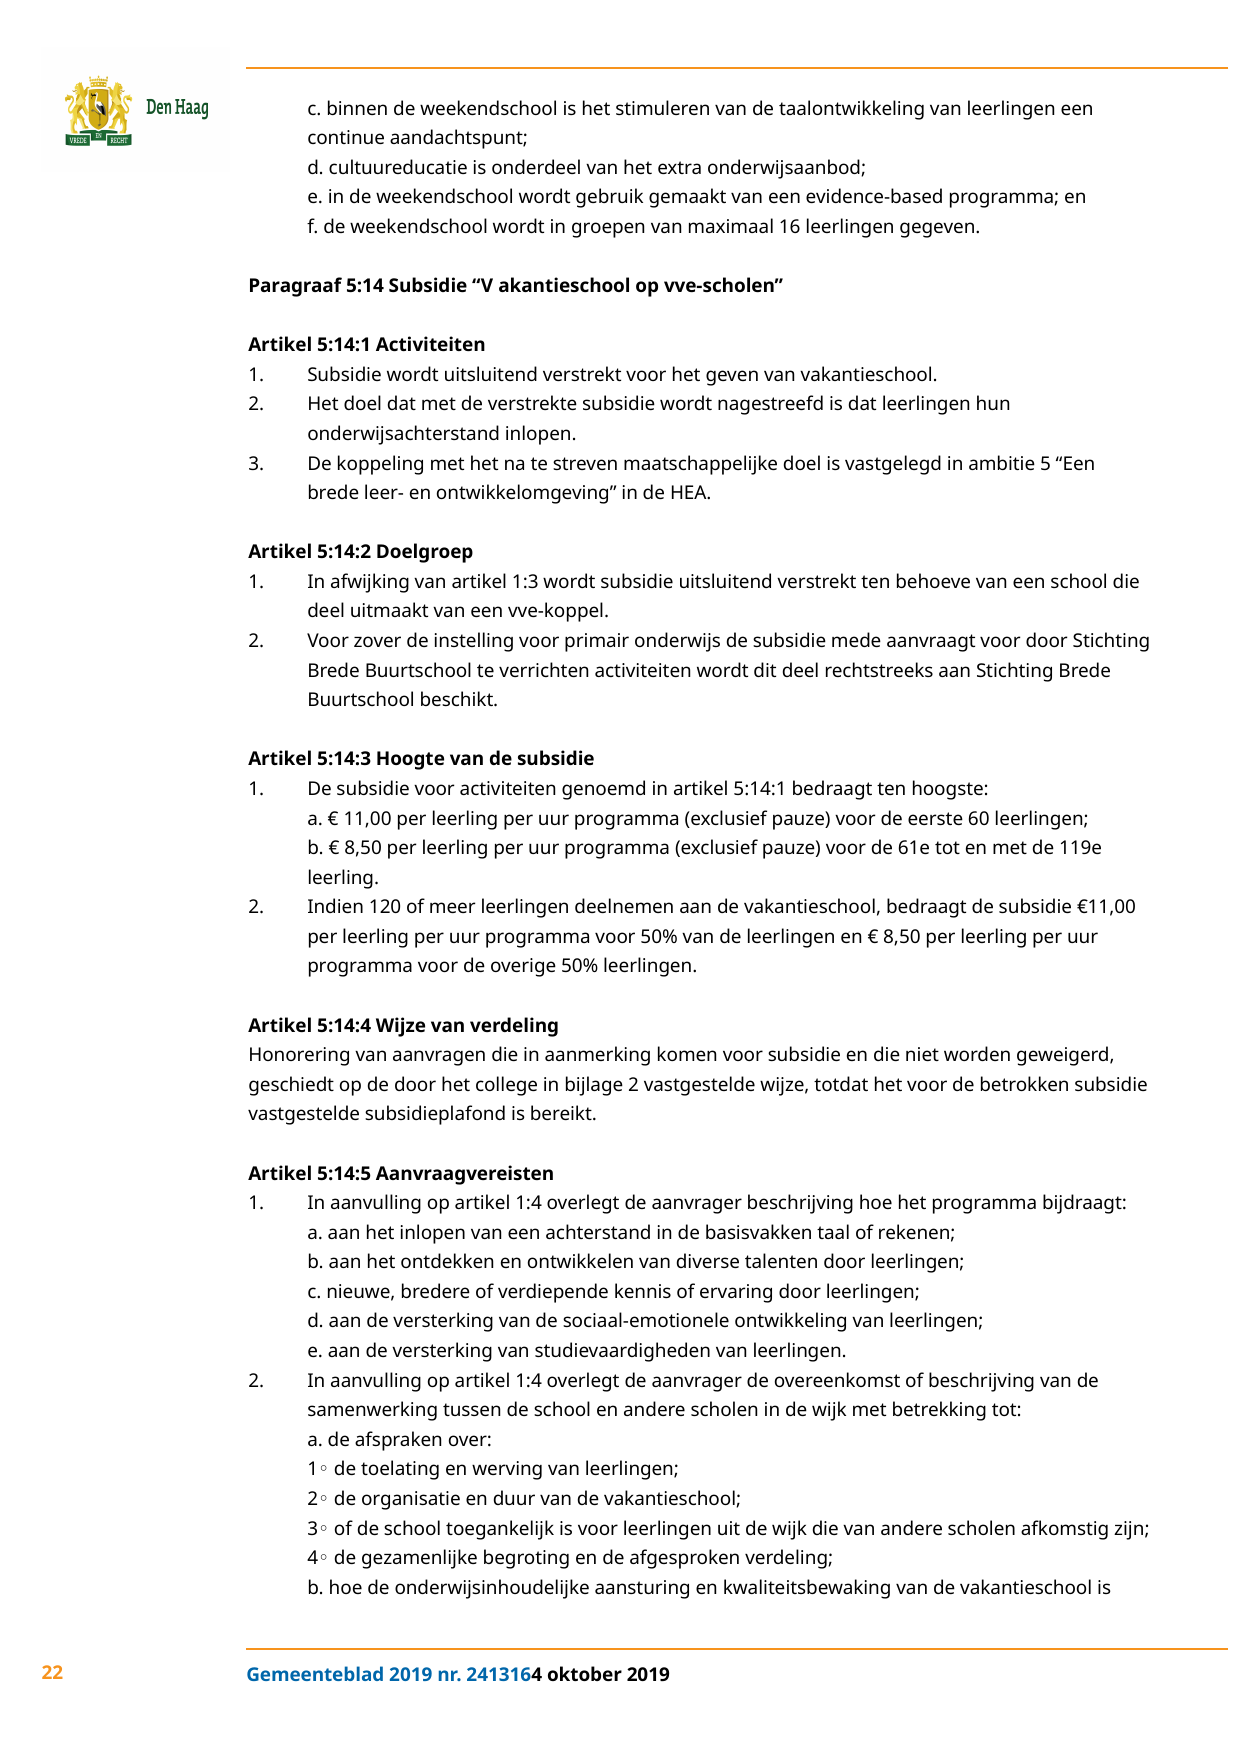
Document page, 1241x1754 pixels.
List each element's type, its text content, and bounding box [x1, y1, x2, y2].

list Subsidie wordt uitsluitend verstrekt voor het geven van vakantieschool. [248, 361, 1152, 387]
text Artikel 5:14:1 Activiteiten [248, 331, 1152, 357]
list De koppeling met het na te streven maatschappelijke doel is vastgelegd in ambitie 5 “Een brede leer- en ontwikkelomgeving” in de HEA. [248, 450, 1152, 505]
list a. € 11,00 per leerling per uur programma (exclusief pauze) voor de eerste 60 leerlingen; [248, 805, 1152, 831]
list d. aan de versterking van de sociaal-emotionele ontwikkeling van leerlingen; [248, 1308, 1152, 1333]
list Indien 120 of meer leerlingen deelnemen aan de vakantieschool, bedraagt de subsidie €11,00 per leerling per uur programma voor 50% van de leerlingen en € 8,50 per leerling per uur programma voor de overige 50% leerlingen. [248, 893, 1152, 978]
list 1◦ de toelating en werving van leerlingen; [248, 1456, 1152, 1481]
list In aanvulling op artikel 1:4 overlegt de aanvrager de overeenkomst of beschrijving van de samenwerking tussen de school en andere scholen in de wijk met betrekking tot: [248, 1367, 1152, 1422]
text Artikel 5:14:2 Doelgroep [248, 538, 1152, 564]
list c. binnen de weekendschool is het stimuleren van de taalontwikkeling van leerlingen een continue aandachtspunt; [248, 95, 1152, 150]
list e. aan de versterking van studievaardigheden van leerlingen. [248, 1337, 1152, 1363]
list b. € 8,50 per leerling per uur programma (exclusief pauze) voor de 61e tot en met de 119e leerling. [248, 834, 1152, 890]
text Paragraaf 5:14 Subsidie “V akantieschool op vve-scholen” [248, 272, 1152, 298]
list e. in de weekendschool wordt gebruik gemaakt van een evidence-based programma; en [248, 183, 1152, 209]
list a. de afspraken over: [248, 1426, 1152, 1452]
list Voor zover de instelling voor primair onderwijs de subsidie mede aanvraagt voor door Stichting Brede Buurtschool te verrichten activiteiten wordt dit deel rechtstreeks aan Stichting Brede Buurtschool beschikt. [248, 627, 1152, 712]
list 2◦ de organisatie en duur van de vakantieschool; [248, 1485, 1152, 1511]
list b. aan het ontdekken en ontwikkelen van diverse talenten door leerlingen; [248, 1248, 1152, 1274]
list c. nieuwe, bredere of verdiepende kennis of ervaring door leerlingen; [248, 1278, 1152, 1304]
list Het doel dat met de verstrekte subsidie wordt nagestreefd is dat leerlingen hun onderwijsachterstand inlopen. [248, 391, 1152, 446]
list In afwijking van artikel 1:3 wordt subsidie uitsluitend verstrekt ten behoeve van een school die deel uitmaakt van een vve-koppel. [248, 568, 1152, 623]
text Artikel 5:14:3 Hoogte van de subsidie [248, 746, 1152, 771]
text Artikel 5:14:4 Wijze van verdeling [248, 1012, 1152, 1038]
picture [41, 47, 231, 172]
text Honorering van aanvragen die in aanmerking komen voor subsidie en die niet worden geweigerd, geschiedt op de door het college in bijlage 2 vastgestelde wijze, totdat het voor de betrokken subsidie vastgestelde subsidieplafond is bereikt. [248, 1041, 1152, 1126]
list f. de weekendschool wordt in groepen van maximaal 16 leerlingen gegeven. [248, 213, 1152, 239]
list a. aan het inlopen van een achterstand in de basisvakken taal of rekenen; [248, 1219, 1152, 1245]
list d. cultuureducatie is onderdeel van het extra onderwijsaanbod; [248, 154, 1152, 180]
list In aanvulling op artikel 1:4 overlegt de aanvrager beschrijving hoe het programma bijdraagt: [248, 1189, 1152, 1215]
list 3◦ of de school toegankelijk is voor leerlingen uit de wijk die van andere scholen afkomstig zijn; [248, 1515, 1152, 1541]
text Artikel 5:14:5 Aanvraagvereisten [248, 1160, 1152, 1186]
list De subsidie voor activiteiten genoemd in artikel 5:14:1 bedraagt ten hoogste: [248, 775, 1152, 801]
list 4◦ de gezamenlijke begroting en de afgesproken verdeling; [248, 1544, 1152, 1570]
list b. hoe de onderwijsinhoudelijke aansturing en kwaliteitsbewaking van de vakantieschool is [248, 1574, 1152, 1600]
